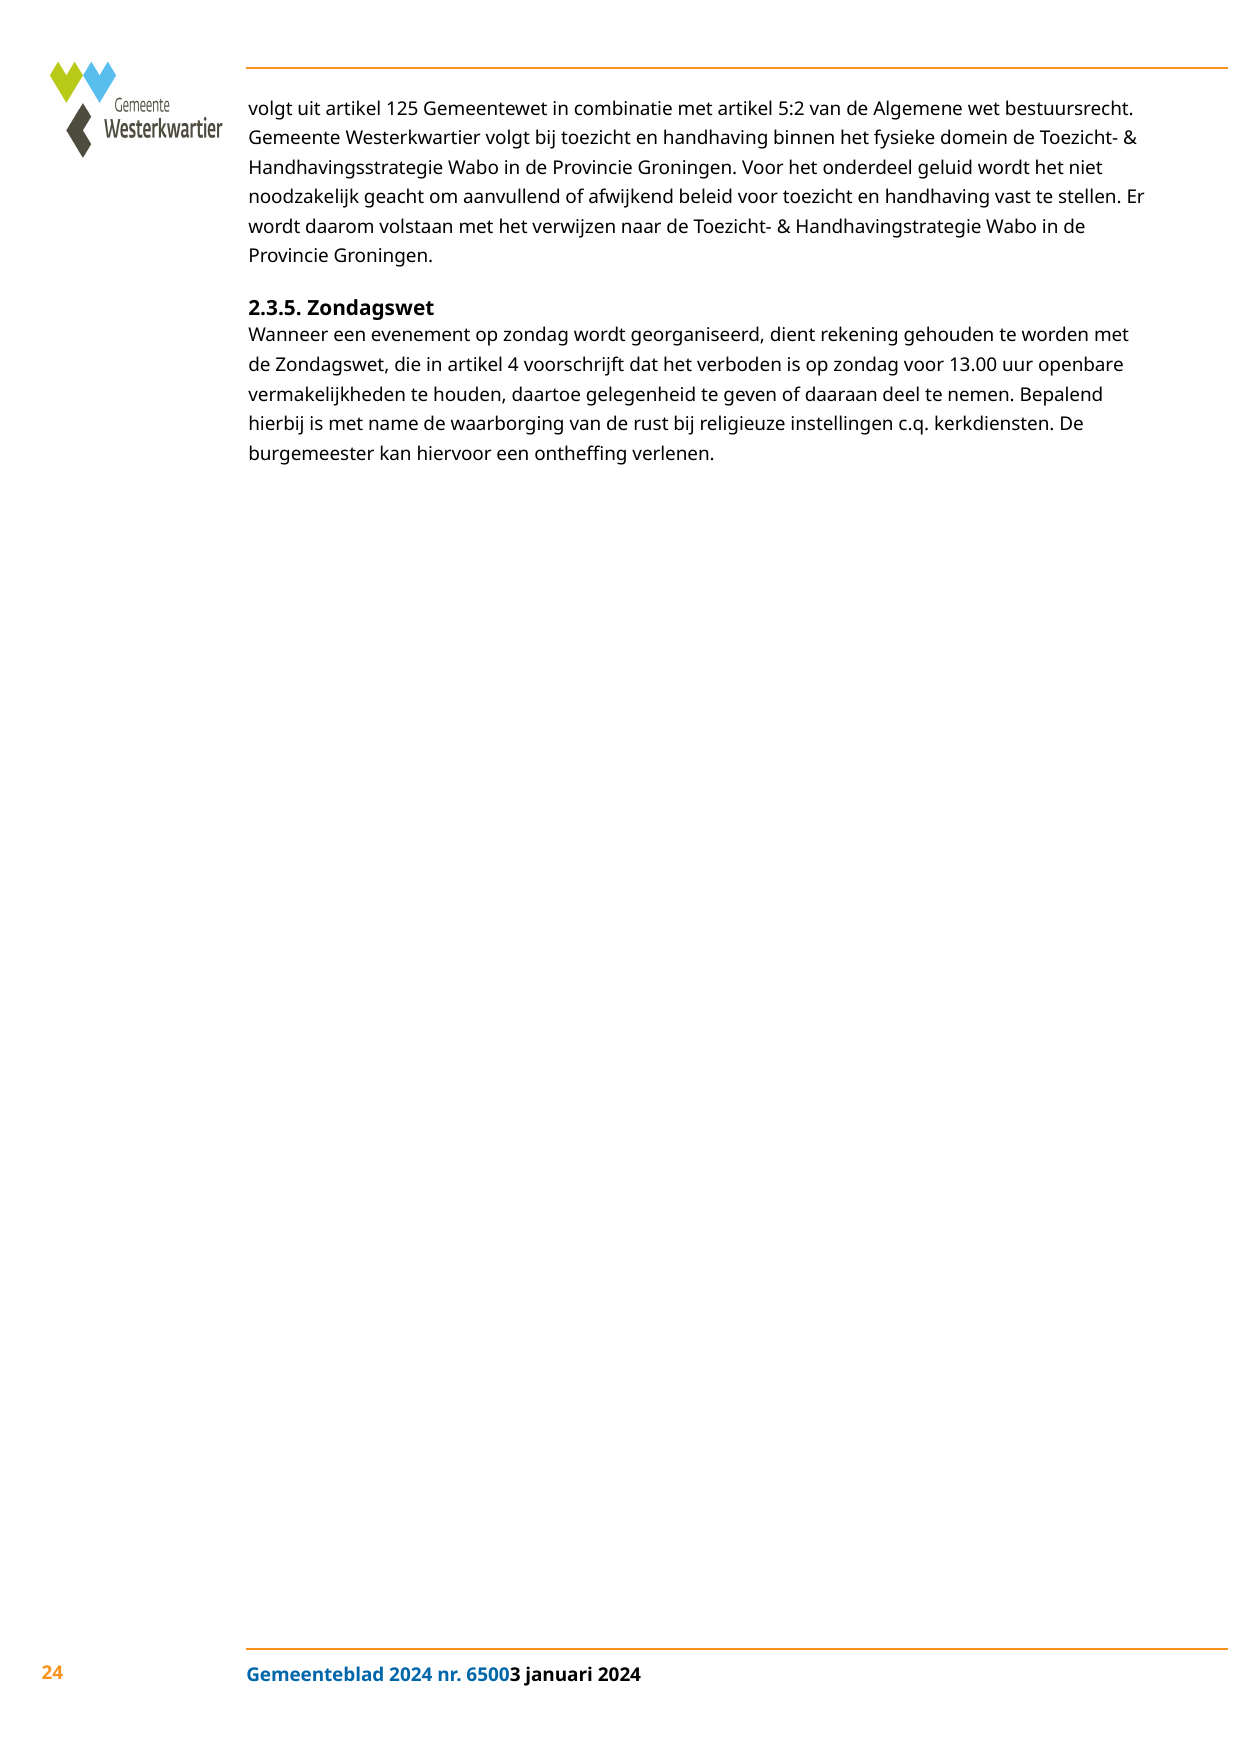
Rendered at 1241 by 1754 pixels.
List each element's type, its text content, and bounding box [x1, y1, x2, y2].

text 2.3.5. Zondagswet [248, 293, 1152, 322]
text volgt uit artikel 125 Gemeentewet in combinatie met artikel 5:2 van de Algemene wet bestuursrecht. Gemeente Westerkwartier volgt bij toezicht en handhaving binnen het fysieke domein de Toezicht- & Handhavingsstrategie Wabo in de Provincie Groningen. Voor het onderdeel geluid wordt het niet noodzakelijk geacht om aanvullend of afwijkend beleid voor toezicht en handhaving vast te stellen. Er wordt daarom volstaan met het verwijzen naar de Toezicht- & Handhavingstrategie Wabo in de Provincie Groningen. [248, 95, 1152, 268]
text Wanneer een evenement op zondag wordt georganiseerd, dient rekening gehouden te worden met de Zondagswet, die in artikel 4 voorschrijft dat het verboden is op zondag voor 13.00 uur openbare vermakelijkheden te houden, daartoe gelegenheid te geven of daaraan deel te nemen. Bepalend hierbij is met name de waarborging van de rust bij religieuze instellingen c.q. kerkdiensten. De burgemeester kan hiervoor een ontheffing verlenen. [248, 322, 1152, 466]
picture [41, 47, 231, 172]
